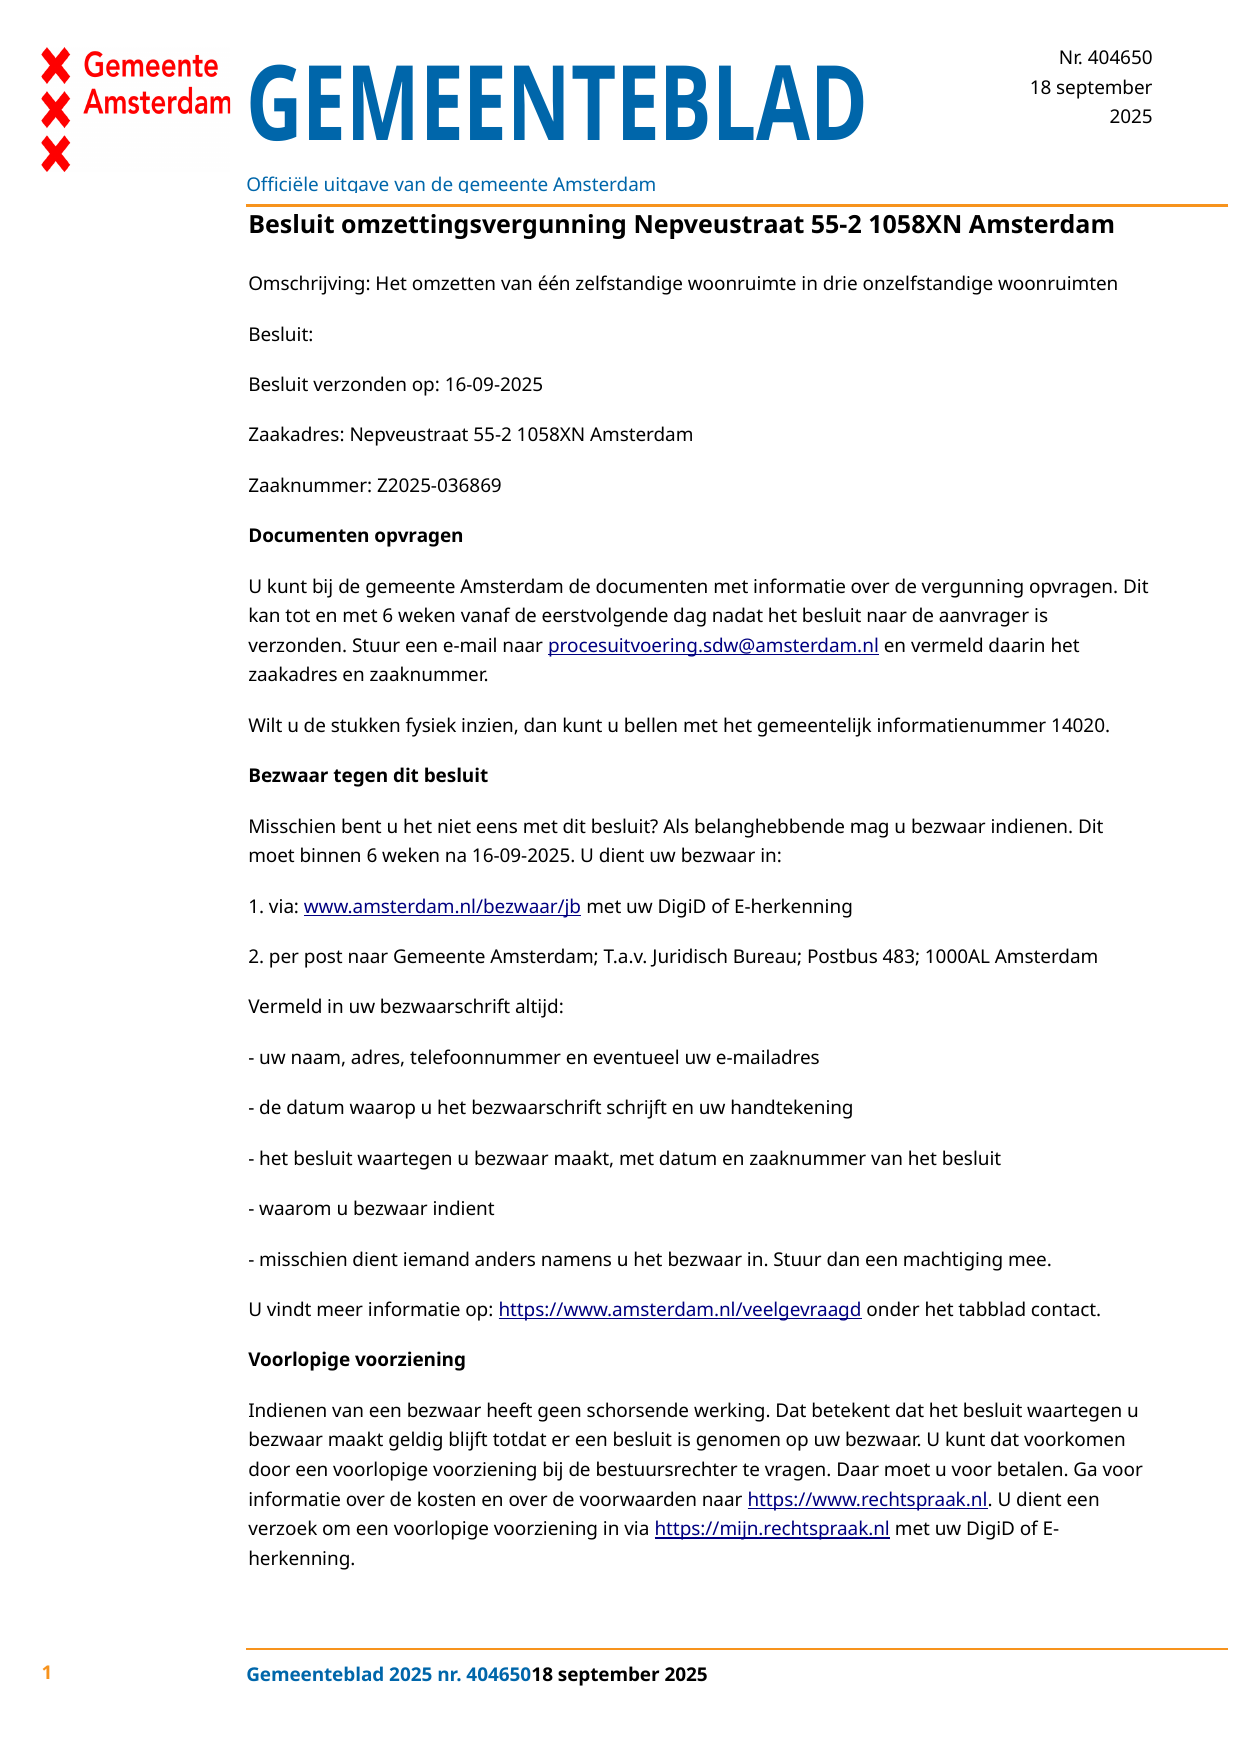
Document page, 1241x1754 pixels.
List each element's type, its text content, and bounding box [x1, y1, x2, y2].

text - waarom u bezwaar indient [248, 1195, 1152, 1221]
text Omschrijving: Het omzetten van één zelfstandige woonruimte in drie onzelfstandige woonruimten [248, 270, 1152, 296]
text Besluit omzettingsvergunning Nepveustraat 55-2 1058XN Amsterdam [248, 207, 1152, 241]
text - de datum waarop u het bezwaarschrift schrijft en uw handtekening [248, 1094, 1152, 1120]
text Bezwaar tegen dit besluit [248, 762, 1152, 788]
picture [41, 47, 231, 172]
text Documenten opvragen [248, 522, 1152, 548]
text Vermeld in uw bezwaarschrift altijd: [248, 994, 1152, 1019]
text - het besluit waartegen u bezwaar maakt, met datum en zaaknummer van het besluit [248, 1145, 1152, 1171]
text - misschien dient iemand anders namens u het bezwaar in. Stuur dan een machtiging mee. [248, 1246, 1152, 1271]
text Voorlopige voorziening [248, 1347, 1152, 1372]
text Zaakadres: Nepveustraat 55-2 1058XN Amsterdam [248, 422, 1152, 447]
text Wilt u de stukken fysiek inzien, dan kunt u bellen met het gemeentelijk informatienummer 14020. [248, 712, 1152, 738]
text Besluit verzonden op: 16-09-2025 [248, 371, 1152, 397]
text U kunt bij de gemeente Amsterdam de documenten met informatie over de vergunning opvragen. Dit kan tot en met 6 weken vanaf de eerstvolgende dag nadat het besluit naar de aanvrager is verzonden. Stuur een e-mail naar procesuitvoering.sdw@amsterdam.nl en vermeld daarin het zaakadres en zaaknummer. [248, 573, 1152, 687]
text - uw naam, adres, telefoonnummer en eventueel uw e-mailadres [248, 1044, 1152, 1070]
text Besluit: [248, 321, 1152, 346]
text U vindt meer informatie op: https://www.amsterdam.nl/veelgevraagd onder het tabblad contact. [248, 1296, 1152, 1322]
text Misschien bent u het niet eens met dit besluit? Als belanghebbende mag u bezwaar indienen. Dit moet binnen 6 weken na 16-09-2025. U dient uw bezwaar in: [248, 813, 1152, 868]
text 1. via: www.amsterdam.nl/bezwaar/jb met uw DigiD of E-herkenning [248, 893, 1152, 918]
text Zaaknummer: Z2025-036869 [248, 472, 1152, 498]
text 2. per post naar Gemeente Amsterdam; T.a.v. Juridisch Bureau; Postbus 483; 1000AL Amsterdam [248, 943, 1152, 969]
text Indienen van een bezwaar heeft geen schorsende werking. Dat betekent dat het besluit waartegen u bezwaar maakt geldig blijft totdat er een besluit is genomen op uw bezwaar. U kunt dat voorkomen door een voorlopige voorziening bij de bestuursrechter te vragen. Daar moet u voor betalen. Ga voor informatie over de kosten en over de voorwaarden naar https://www.rechtspraak.nl. U dient een verzoek om een voorlopige voorziening in via https://mijn.rechtspraak.nl met uw DigiD of E-herkenning. [248, 1397, 1152, 1571]
